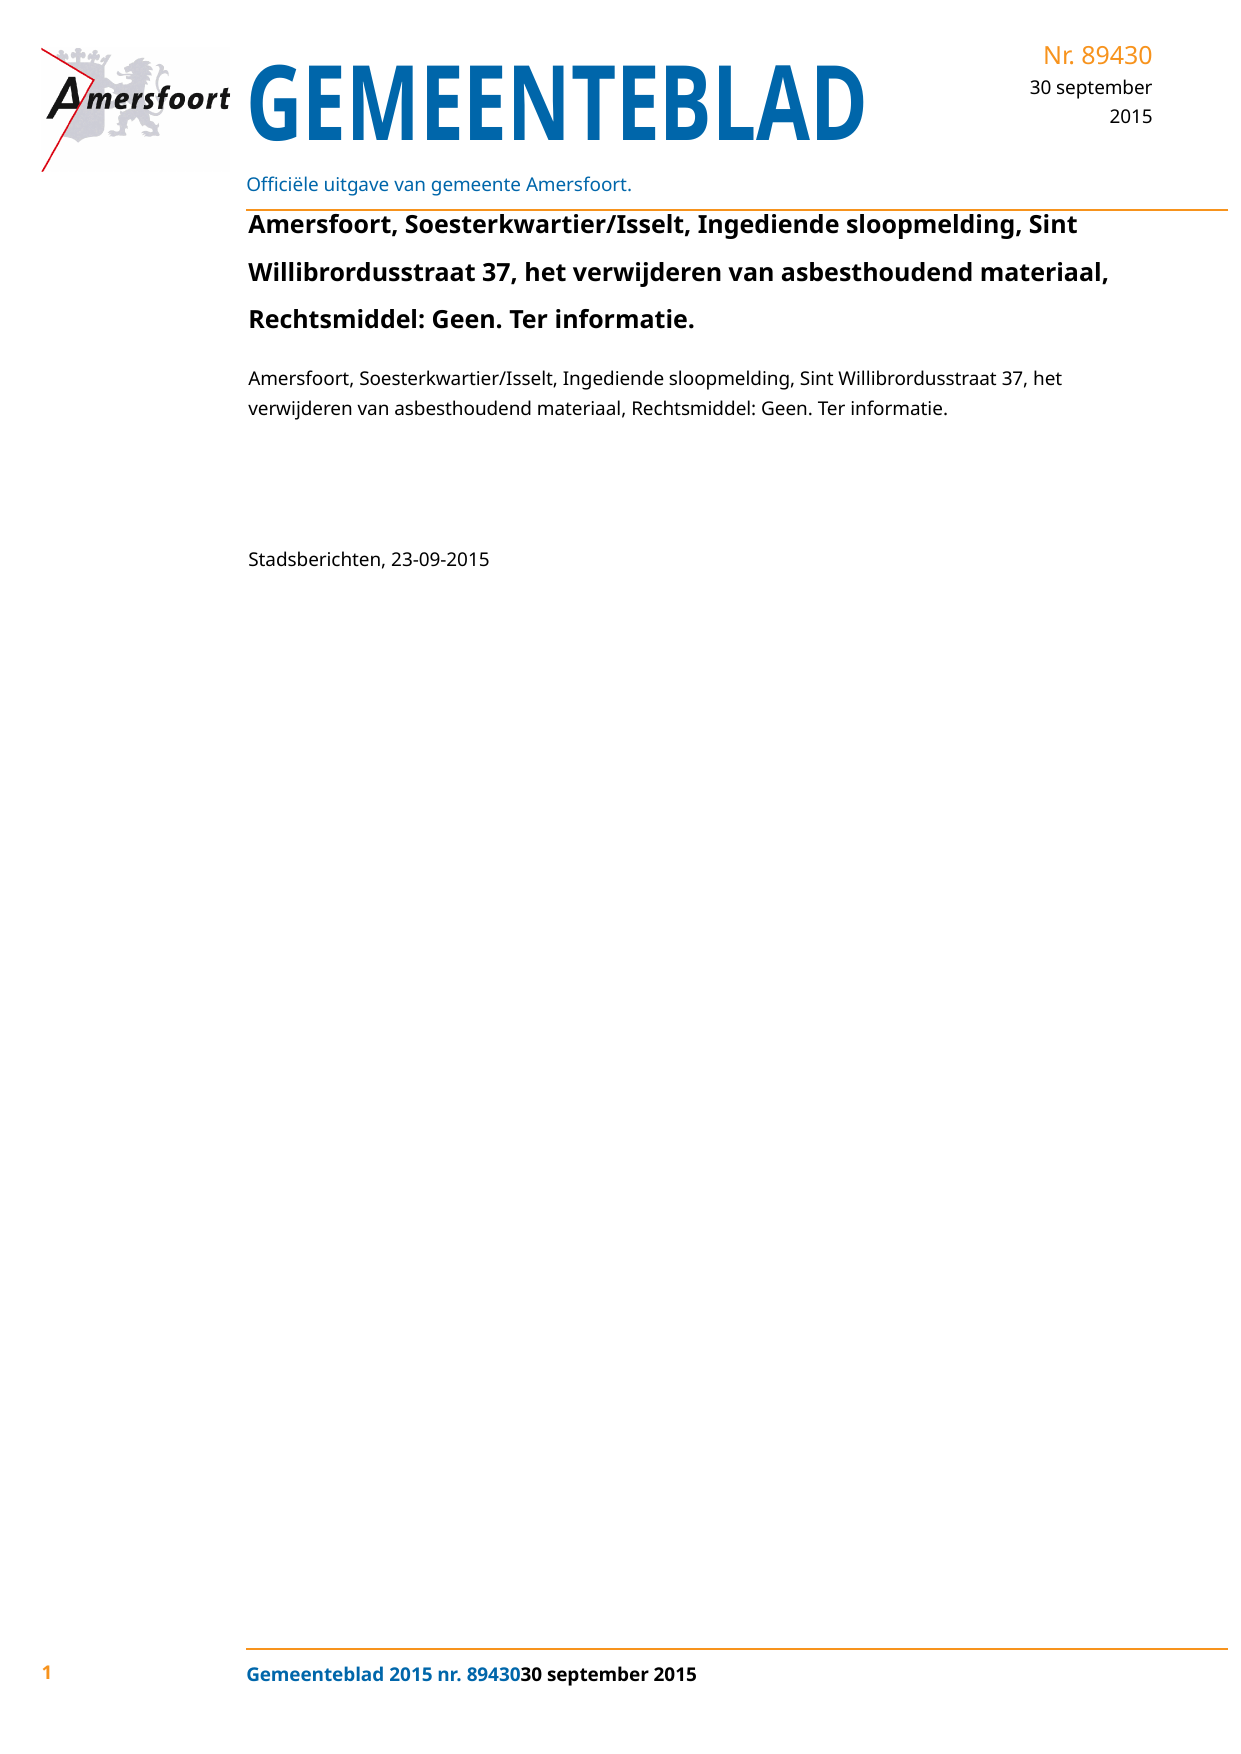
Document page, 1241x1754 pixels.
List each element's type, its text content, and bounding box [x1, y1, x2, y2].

text Amersfoort, Soesterkwartier/Isselt, Ingediende sloopmelding, Sint Willibrordusstraat 37, het verwijderen van asbesthoudend materiaal, Rechtsmiddel: Geen. Ter informatie. [248, 366, 1152, 421]
text Amersfoort, Soesterkwartier/Isselt, Ingediende sloopmelding, Sint Willibrordusstraat 37, het verwijderen van asbesthoudend materiaal, Rechtsmiddel: Geen. Ter informatie. [248, 211, 1152, 336]
text Stadsberichten, 23-09-2015 [248, 546, 1152, 572]
picture [41, 47, 231, 172]
